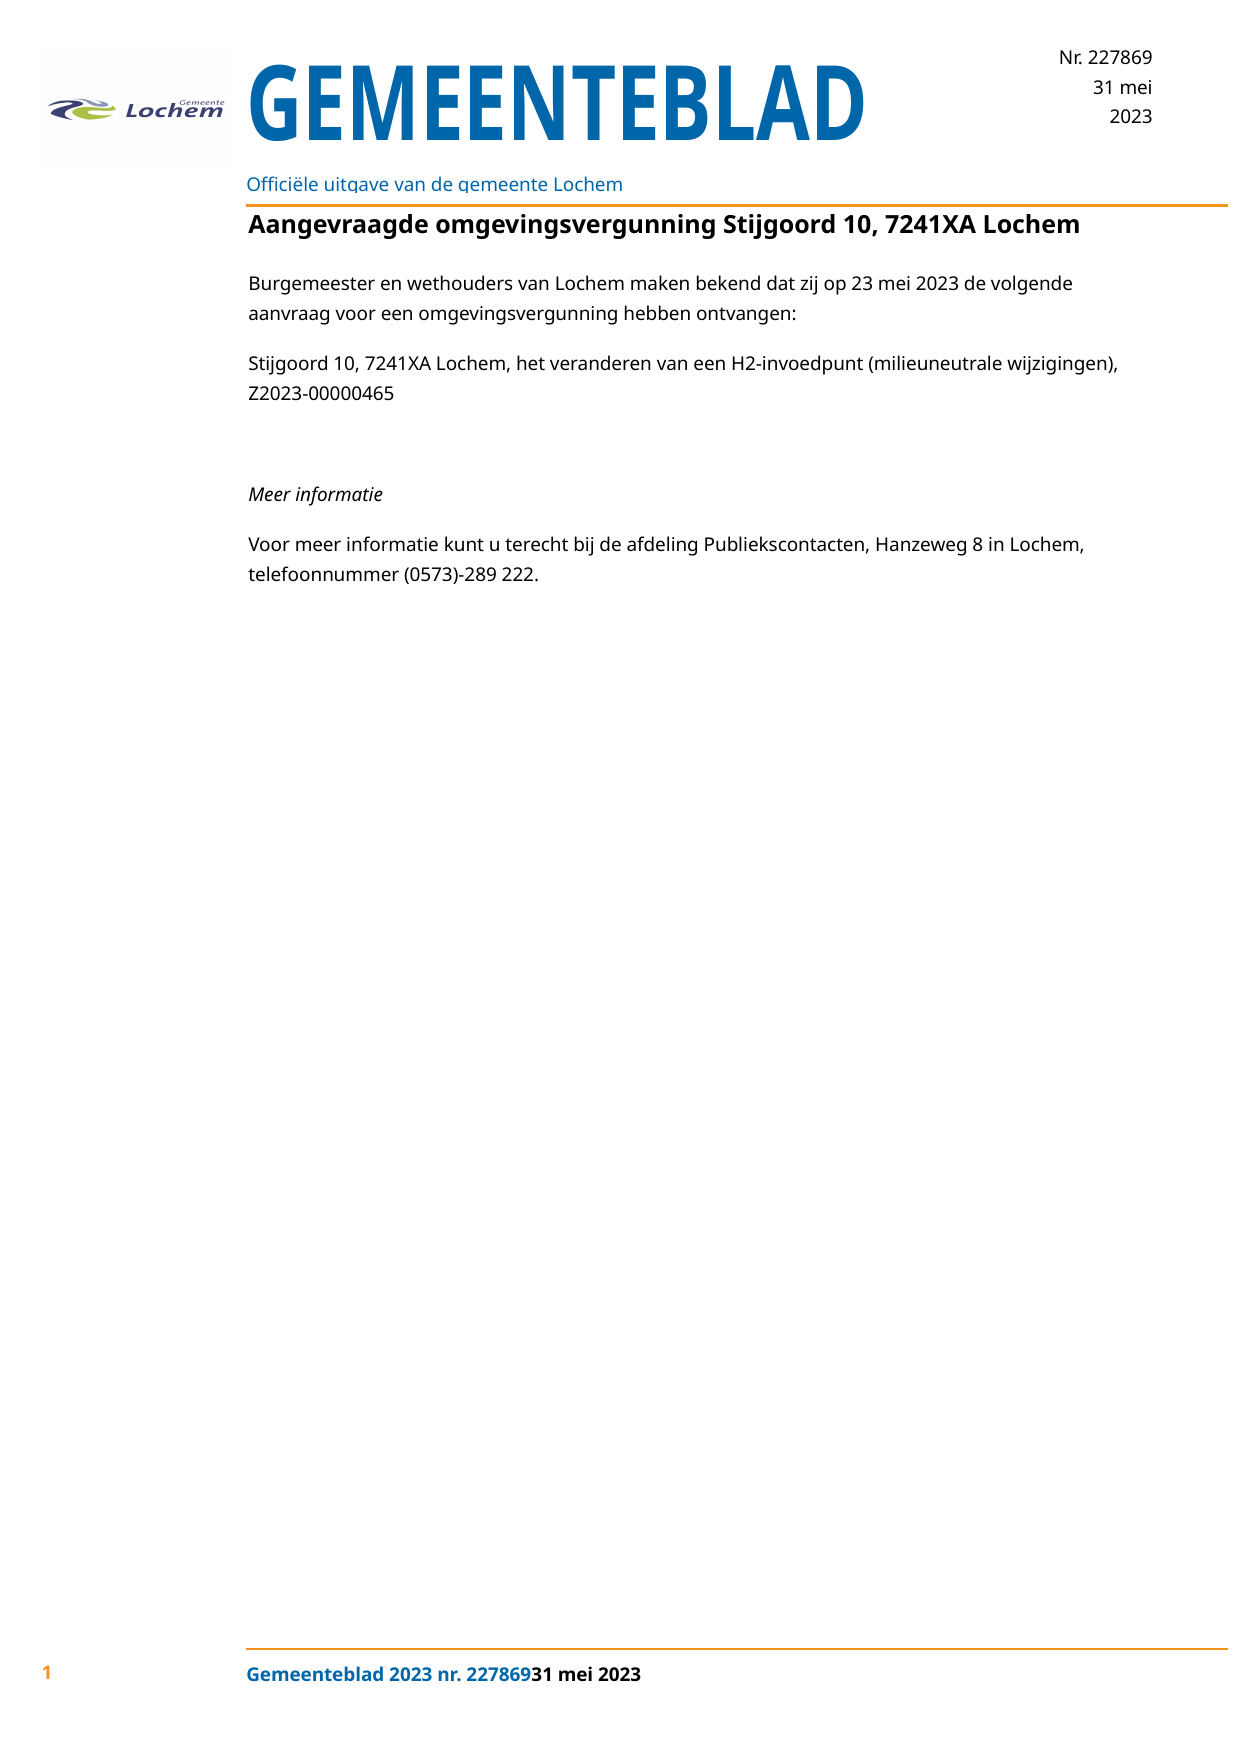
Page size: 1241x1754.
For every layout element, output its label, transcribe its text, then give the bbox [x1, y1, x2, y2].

text Voor meer informatie kunt u terecht bij de afdeling Publiekscontacten, Hanzeweg 8 in Lochem, telefoonnummer (0573)-289 222. [248, 531, 1152, 586]
text Meer informatie [248, 481, 1152, 506]
text Stijgoord 10, 7241XA Lochem, het veranderen van een H2-invoedpunt (milieuneutrale wijzigingen), Z2023-00000465 [248, 350, 1152, 406]
text Burgemeester en wethouders van Lochem maken bekend dat zij op 23 mei 2023 de volgende aanvraag voor een omgevingsvergunning hebben ontvangen: [248, 270, 1152, 326]
picture [41, 47, 231, 172]
text Aangevraagde omgevingsvergunning Stijgoord 10, 7241XA Lochem [248, 207, 1152, 241]
